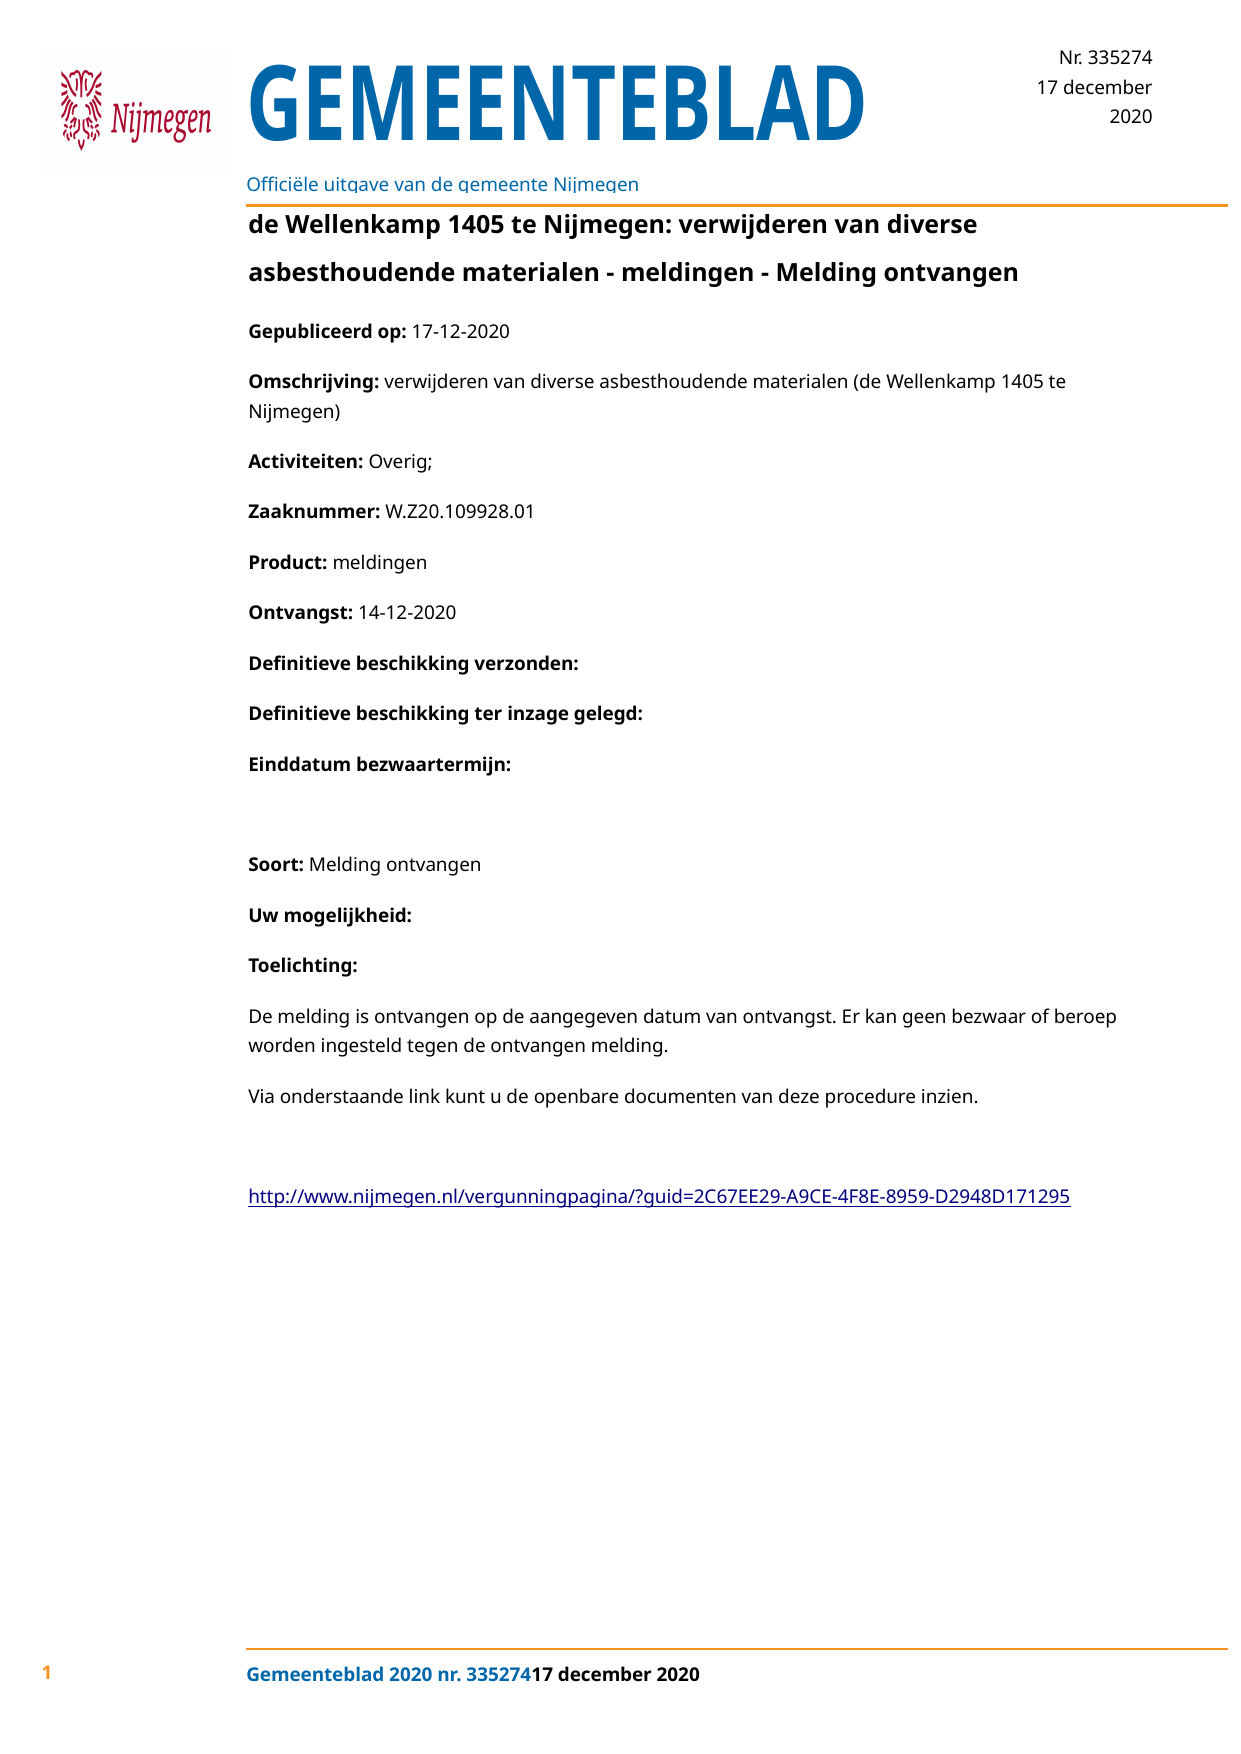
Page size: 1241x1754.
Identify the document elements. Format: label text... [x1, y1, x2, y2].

text De melding is ontvangen op de aangegeven datum van ontvangst. Er kan geen bezwaar of beroep worden ingesteld tegen de ontvangen melding. [248, 1003, 1152, 1058]
text Omschrijving: verwijderen van diverse asbesthoudende materialen (de Wellenkamp 1405 te Nijmegen) [248, 368, 1152, 424]
text Soort: Melding ontvangen [248, 852, 1152, 877]
text Via onderstaande link kunt u de openbare documenten van deze procedure inzien. [248, 1083, 1152, 1109]
text Product: meldingen [248, 549, 1152, 575]
text Uw mogelijkheid: [248, 902, 1152, 928]
text http://www.nijmegen.nl/vergunningpagina/?guid=2C67EE29-A9CE-4F8E-8959-D2948D171295 [248, 1184, 1152, 1209]
text Zaaknummer: W.Z20.109928.01 [248, 499, 1152, 524]
text Activiteiten: Overig; [248, 448, 1152, 474]
text Einddatum bezwaartermijn: [248, 751, 1152, 777]
text Gepubliceerd op: 17-12-2020 [248, 318, 1152, 344]
text de Wellenkamp 1405 te Nijmegen: verwijderen van diverse asbesthoudende materialen - meldingen - Melding ontvangen [248, 207, 1152, 288]
text Ontvangst: 14-12-2020 [248, 599, 1152, 625]
text Toelichting: [248, 952, 1152, 978]
text Definitieve beschikking verzonden: [248, 650, 1152, 676]
text Definitieve beschikking ter inzage gelegd: [248, 700, 1152, 726]
picture [41, 47, 231, 172]
